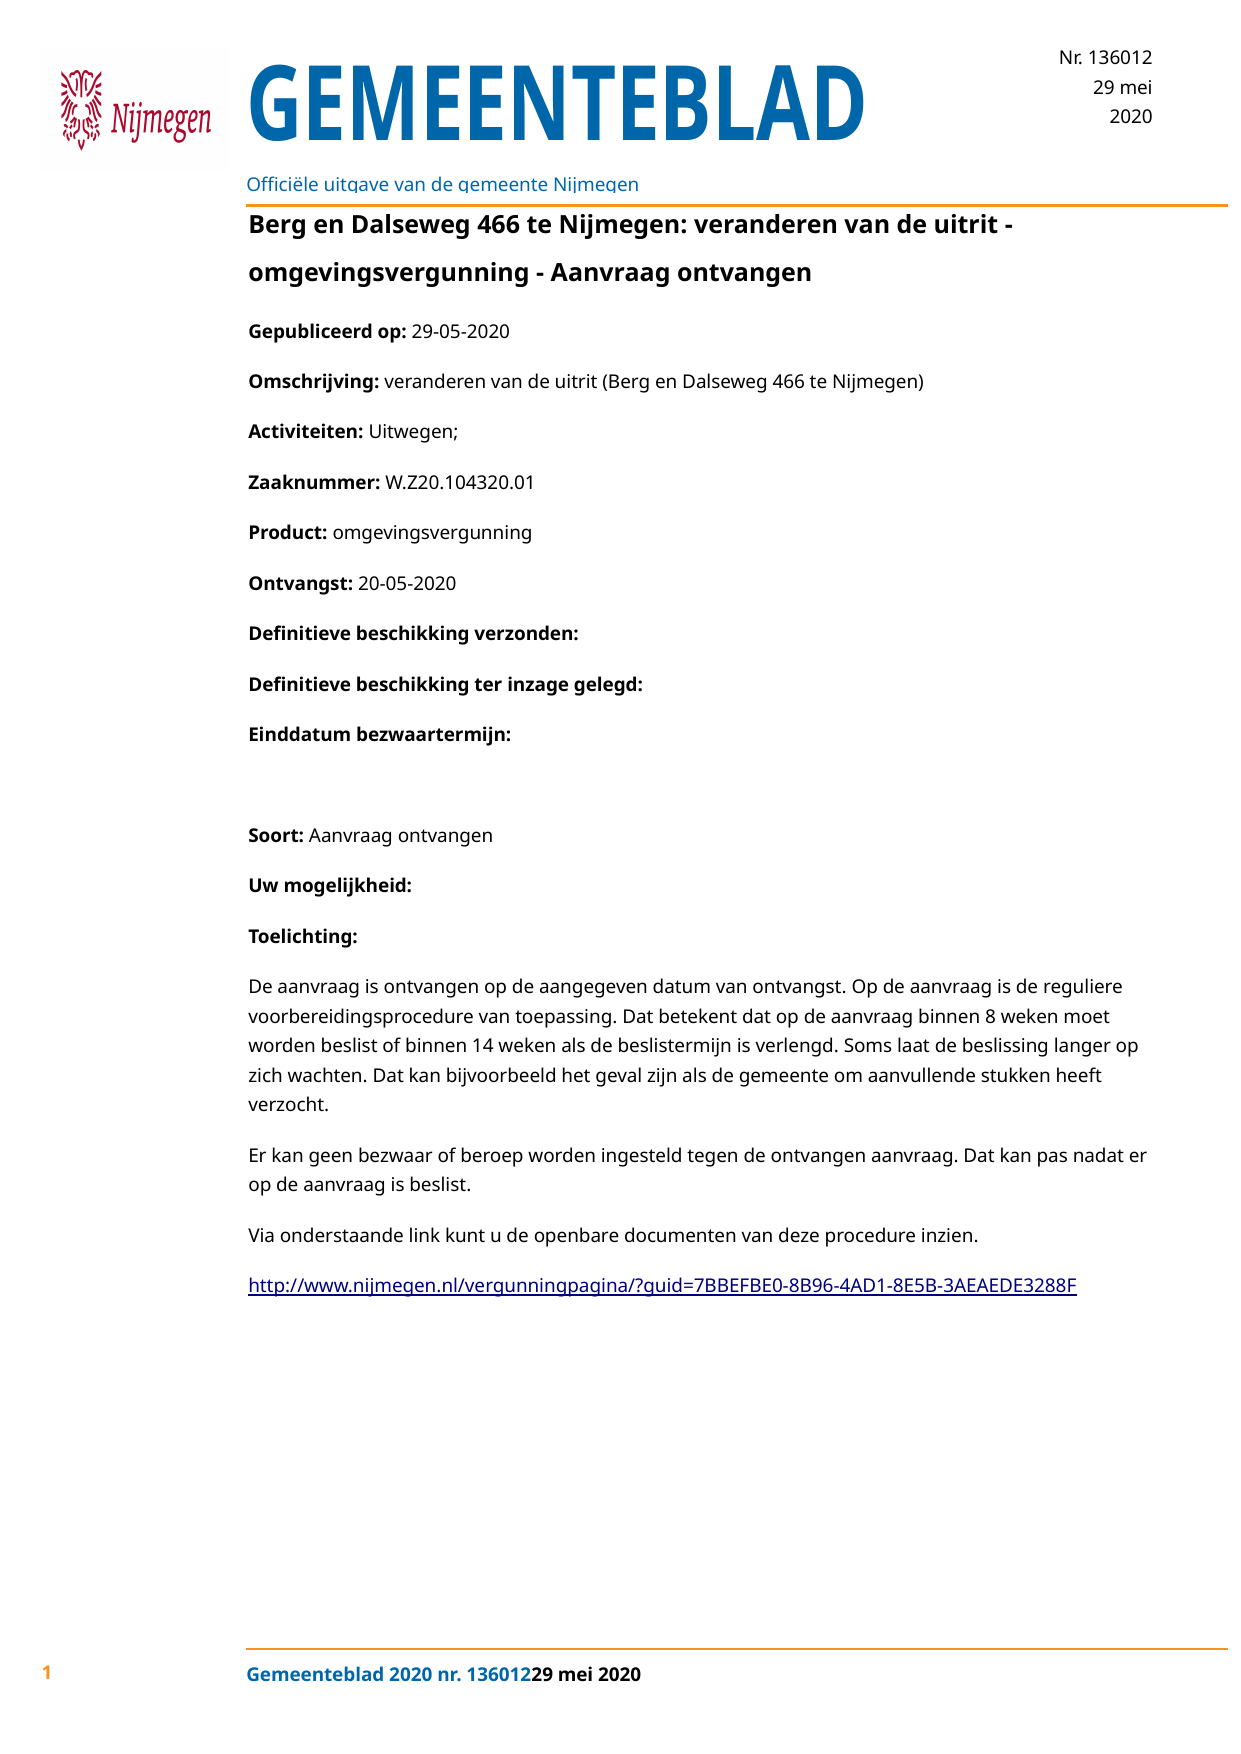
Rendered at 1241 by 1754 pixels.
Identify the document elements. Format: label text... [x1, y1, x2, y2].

text Toelichting: [248, 923, 1152, 949]
text Er kan geen bezwaar of beroep worden ingesteld tegen de ontvangen aanvraag. Dat kan pas nadat er op de aanvraag is beslist. [248, 1142, 1152, 1197]
text http://www.nijmegen.nl/vergunningpagina/?guid=7BBEFBE0-8B96-4AD1-8E5B-3AEAEDE3288F [248, 1272, 1152, 1298]
picture [41, 47, 231, 172]
text Zaaknummer: W.Z20.104320.01 [248, 469, 1152, 495]
text Definitieve beschikking ter inzage gelegd: [248, 671, 1152, 697]
text Soort: Aanvraag ontvangen [248, 822, 1152, 848]
text Ontvangst: 20-05-2020 [248, 570, 1152, 596]
text Gepubliceerd op: 29-05-2020 [248, 318, 1152, 344]
text De aanvraag is ontvangen op de aangegeven datum van ontvangst. Op de aanvraag is de reguliere voorbereidingsprocedure van toepassing. Dat betekent dat op de aanvraag binnen 8 weken moet worden beslist of binnen 14 weken als de beslistermijn is verlengd. Soms laat de beslissing langer op zich wachten. Dat kan bijvoorbeeld het geval zijn als de gemeente om aanvullende stukken heeft verzocht. [248, 973, 1152, 1117]
text Omschrijving: veranderen van de uitrit (Berg en Dalseweg 466 te Nijmegen) [248, 368, 1152, 394]
text Uw mogelijkheid: [248, 872, 1152, 898]
text Definitieve beschikking verzonden: [248, 620, 1152, 646]
text Einddatum bezwaartermijn: [248, 721, 1152, 747]
text Berg en Dalseweg 466 te Nijmegen: veranderen van de uitrit - omgevingsvergunning - Aanvraag ontvangen [248, 207, 1152, 288]
text Activiteiten: Uitwegen; [248, 419, 1152, 444]
text Product: omgevingsvergunning [248, 519, 1152, 545]
text Via onderstaande link kunt u de openbare documenten van deze procedure inzien. [248, 1222, 1152, 1248]
